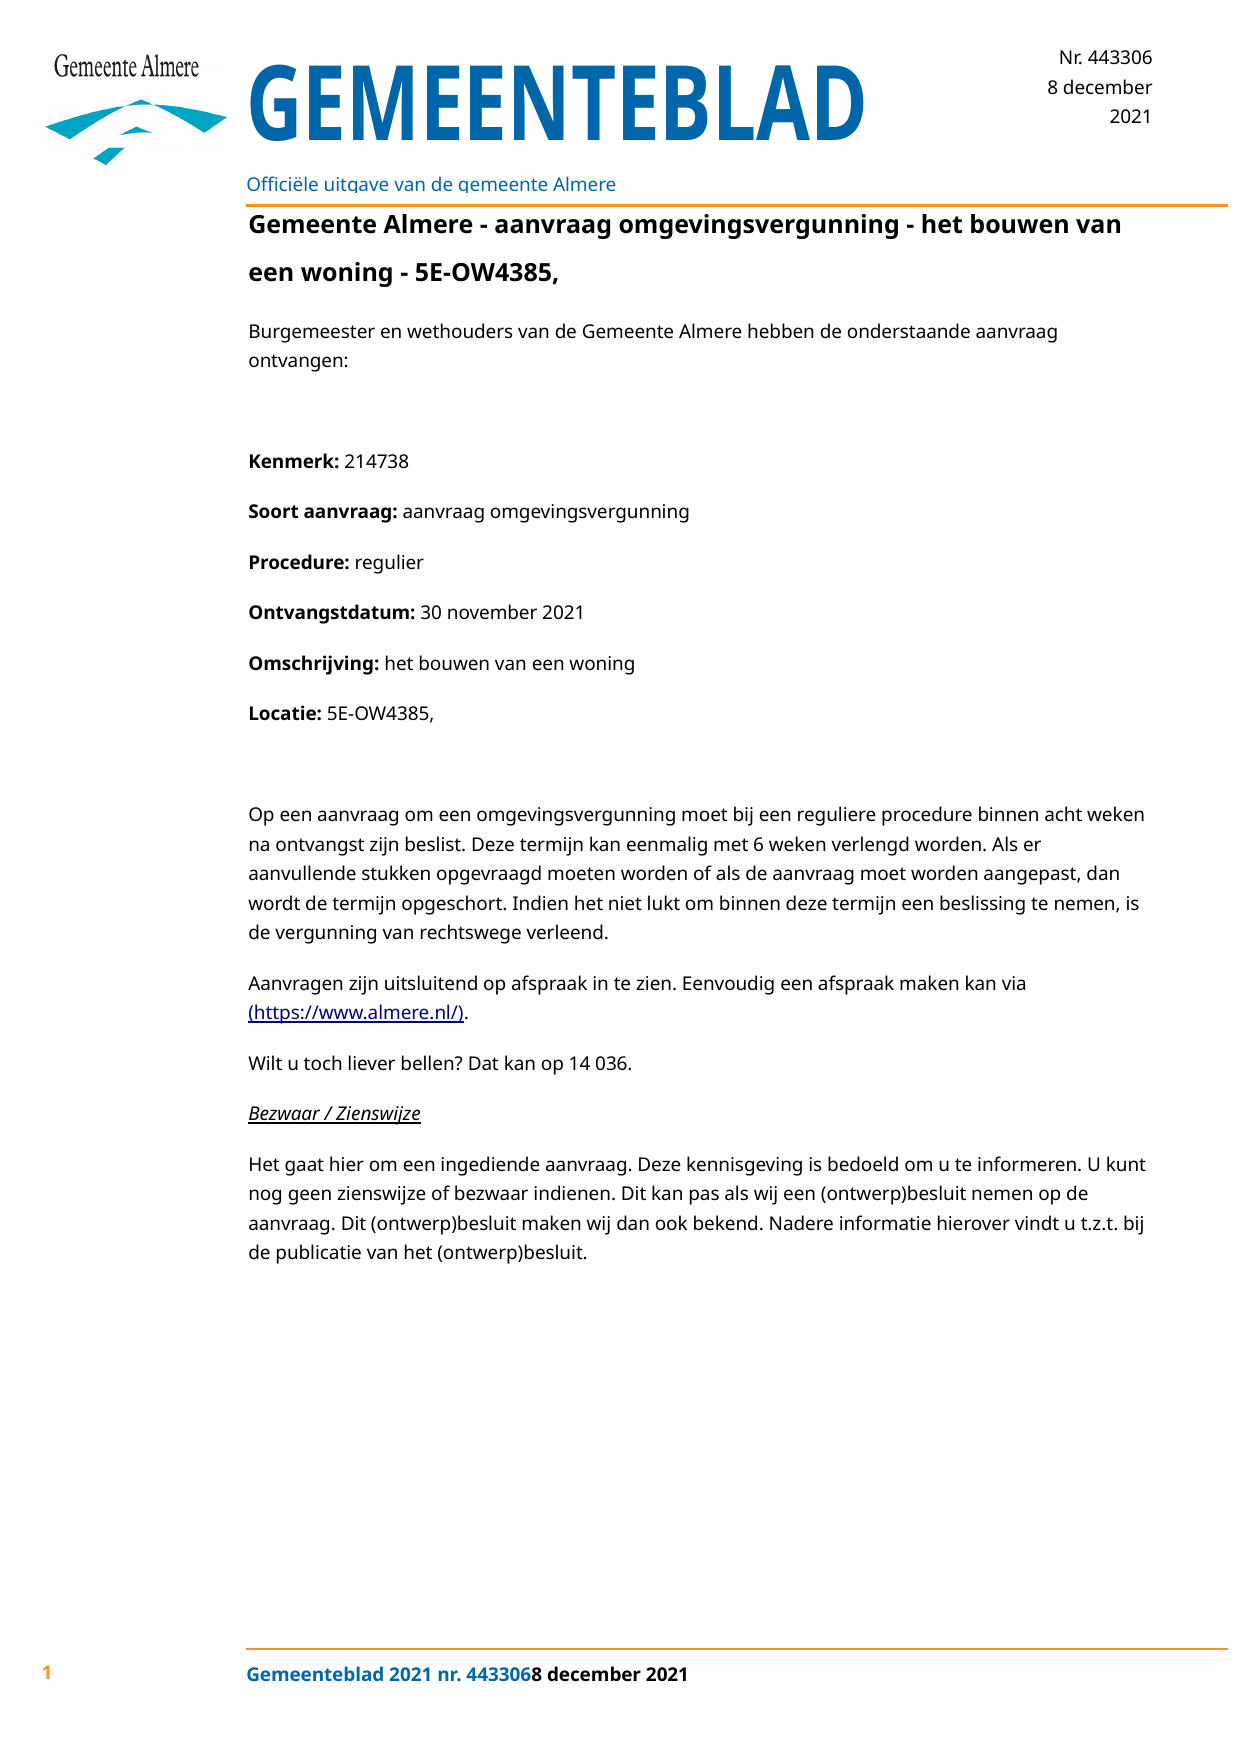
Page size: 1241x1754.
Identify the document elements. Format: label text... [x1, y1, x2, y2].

text Omschrijving: het bouwen van een woning [248, 650, 1152, 676]
text Gemeente Almere - aanvraag omgevingsvergunning - het bouwen van een woning - 5E-OW4385, [248, 207, 1152, 288]
text Procedure: regulier [248, 549, 1152, 575]
text Locatie: 5E-OW4385, [248, 700, 1152, 726]
text Wilt u toch liever bellen? Dat kan op 14 036. [248, 1050, 1152, 1076]
text Aanvragen zijn uitsluitend op afspraak in te zien. Eenvoudig een afspraak maken kan via (https://www.almere.nl/). [248, 970, 1152, 1025]
text Kenmerk: 214738 [248, 448, 1152, 474]
text Het gaat hier om een ingediende aanvraag. Deze kennisgeving is bedoeld om u te informeren. U kunt nog geen zienswijze of bezwaar indienen. Dit kan pas als wij een (ontwerp)besluit nemen op de aanvraag. Dit (ontwerp)besluit maken wij dan ook bekend. Nadere informatie hierover vindt u t.z.t. bij de publicatie van het (ontwerp)besluit. [248, 1151, 1152, 1265]
text Bezwaar / Zienswijze [248, 1100, 1152, 1126]
text Ontvangstdatum: 30 november 2021 [248, 599, 1152, 625]
picture [41, 47, 231, 172]
text Op een aanvraag om een omgevingsvergunning moet bij een reguliere procedure binnen acht weken na ontvangst zijn beslist. Deze termijn kan eenmalig met 6 weken verlengd worden. Als er aanvullende stukken opgevraagd moeten worden of als de aanvraag moet worden aangepast, dan wordt de termijn opgeschort. Indien het niet lukt om binnen deze termijn een beslissing te nemen, is de vergunning van rechtswege verleend. [248, 801, 1152, 945]
text Soort aanvraag: aanvraag omgevingsvergunning [248, 499, 1152, 524]
text Burgemeester en wethouders van de Gemeente Almere hebben de onderstaande aanvraag ontvangen: [248, 318, 1152, 373]
